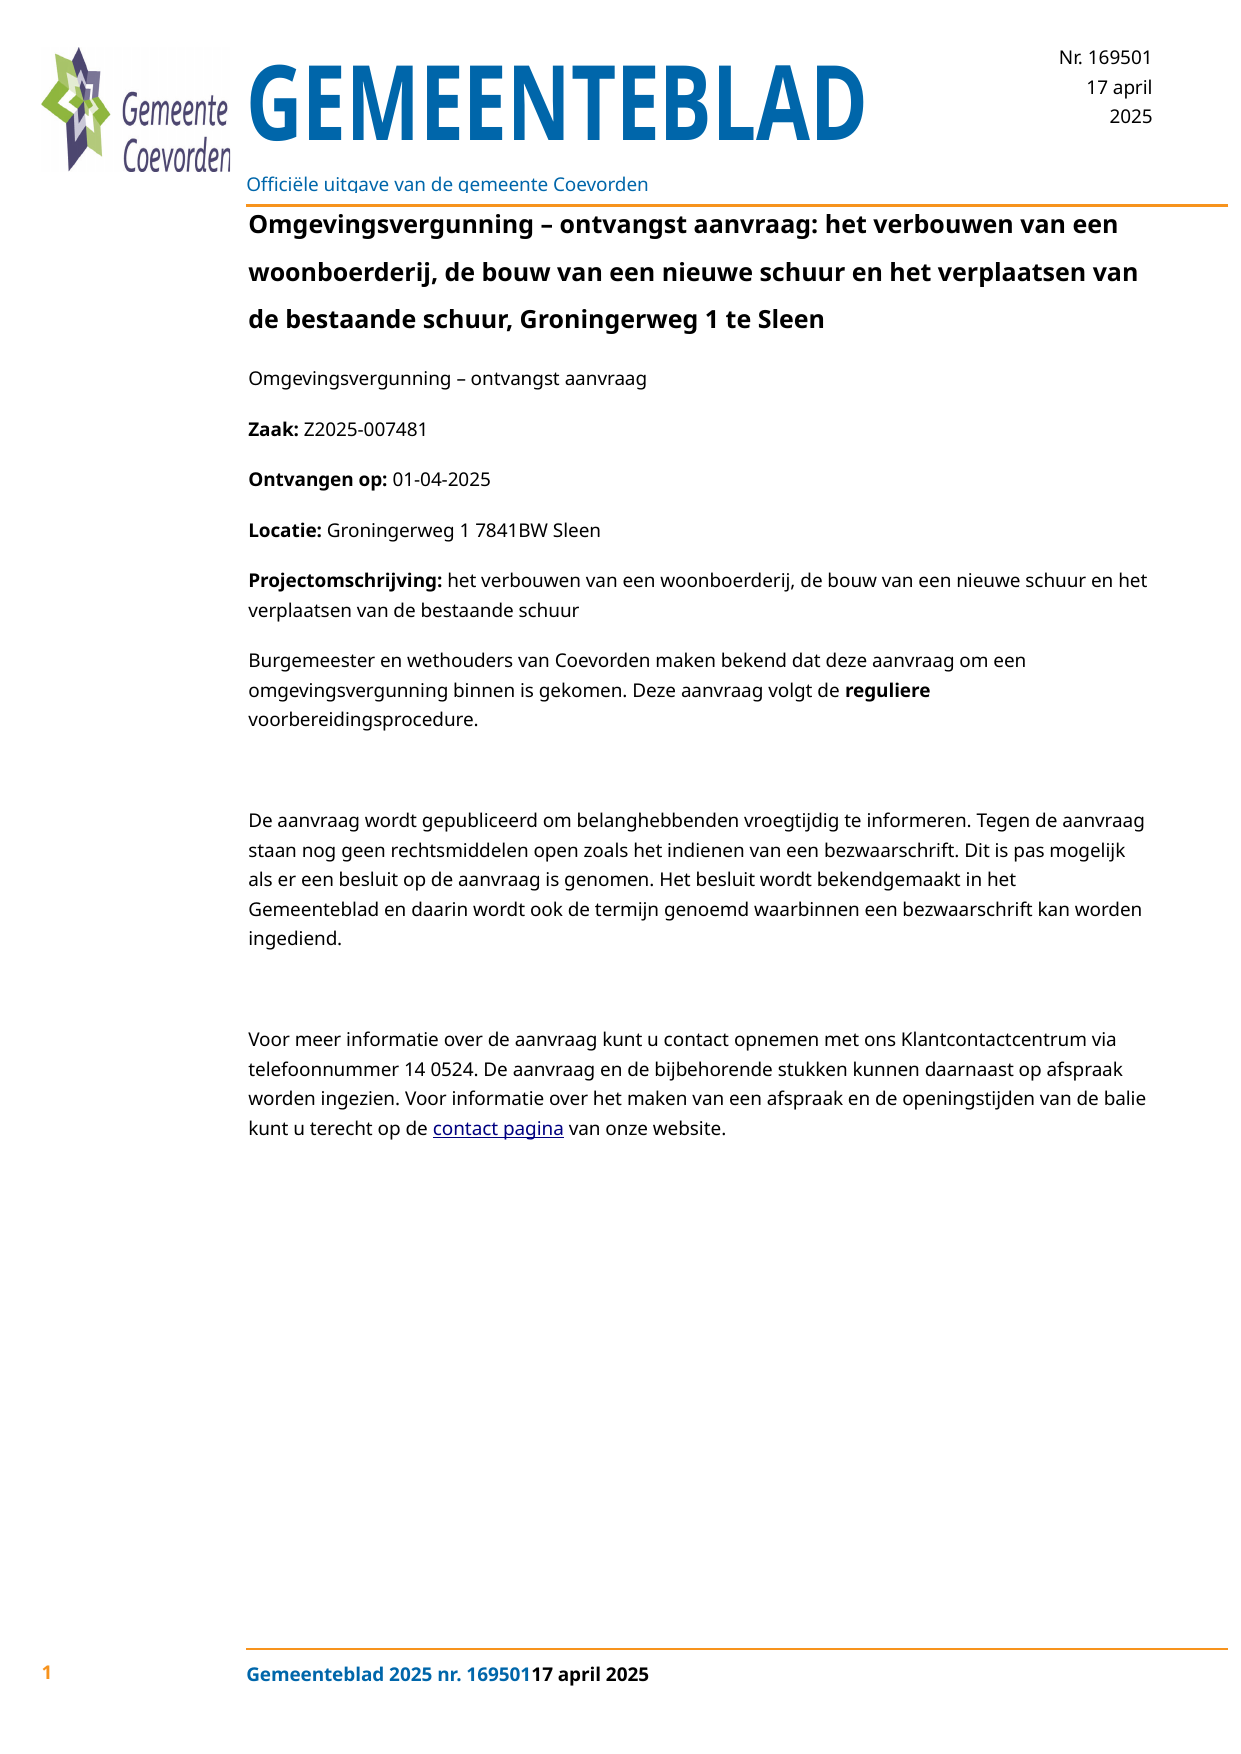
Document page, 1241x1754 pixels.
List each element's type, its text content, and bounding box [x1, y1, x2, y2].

text Omgevingsvergunning – ontvangst aanvraag [248, 366, 1152, 391]
text De aanvraag wordt gepubliceerd om belanghebbenden vroegtijdig te informeren. Tegen de aanvraag staan nog geen rechtsmiddelen open zoals het indienen van een bezwaarschrift. Dit is pas mogelijk als er een besluit op de aanvraag is genomen. Het besluit wordt bekendgemaakt in het Gemeenteblad en daarin wordt ook de termijn genoemd waarbinnen een bezwaarschrift kan worden ingediend. [248, 807, 1152, 951]
text Locatie: Groningerweg 1 7841BW Sleen [248, 517, 1152, 542]
text Ontvangen op: 01-04-2025 [248, 466, 1152, 492]
text Projectomschrijving: het verbouwen van een woonboerderij, de bouw van een nieuwe schuur en het verplaatsen van de bestaande schuur [248, 567, 1152, 622]
text Omgevingsvergunning – ontvangst aanvraag: het verbouwen van een woonboerderij, de bouw van een nieuwe schuur en het verplaatsen van de bestaande schuur, Groningerweg 1 te Sleen [248, 207, 1152, 336]
picture [41, 47, 231, 172]
text Voor meer informatie over de aanvraag kunt u contact opnemen met ons Klantcontactcentrum via telefoonnummer 14 0524. De aanvraag en de bijbehorende stukken kunnen daarnaast op afspraak worden ingezien. Voor informatie over het maken van een afspraak en de openingstijden van de balie kunt u terecht op de contact pagina van onze website. [248, 1026, 1152, 1141]
text Burgemeester en wethouders van Coevorden maken bekend dat deze aanvraag om een omgevingsvergunning binnen is gekomen. Deze aanvraag volgt de reguliere voorbereidingsprocedure. [248, 647, 1152, 732]
text Zaak: Z2025-007481 [248, 416, 1152, 442]
